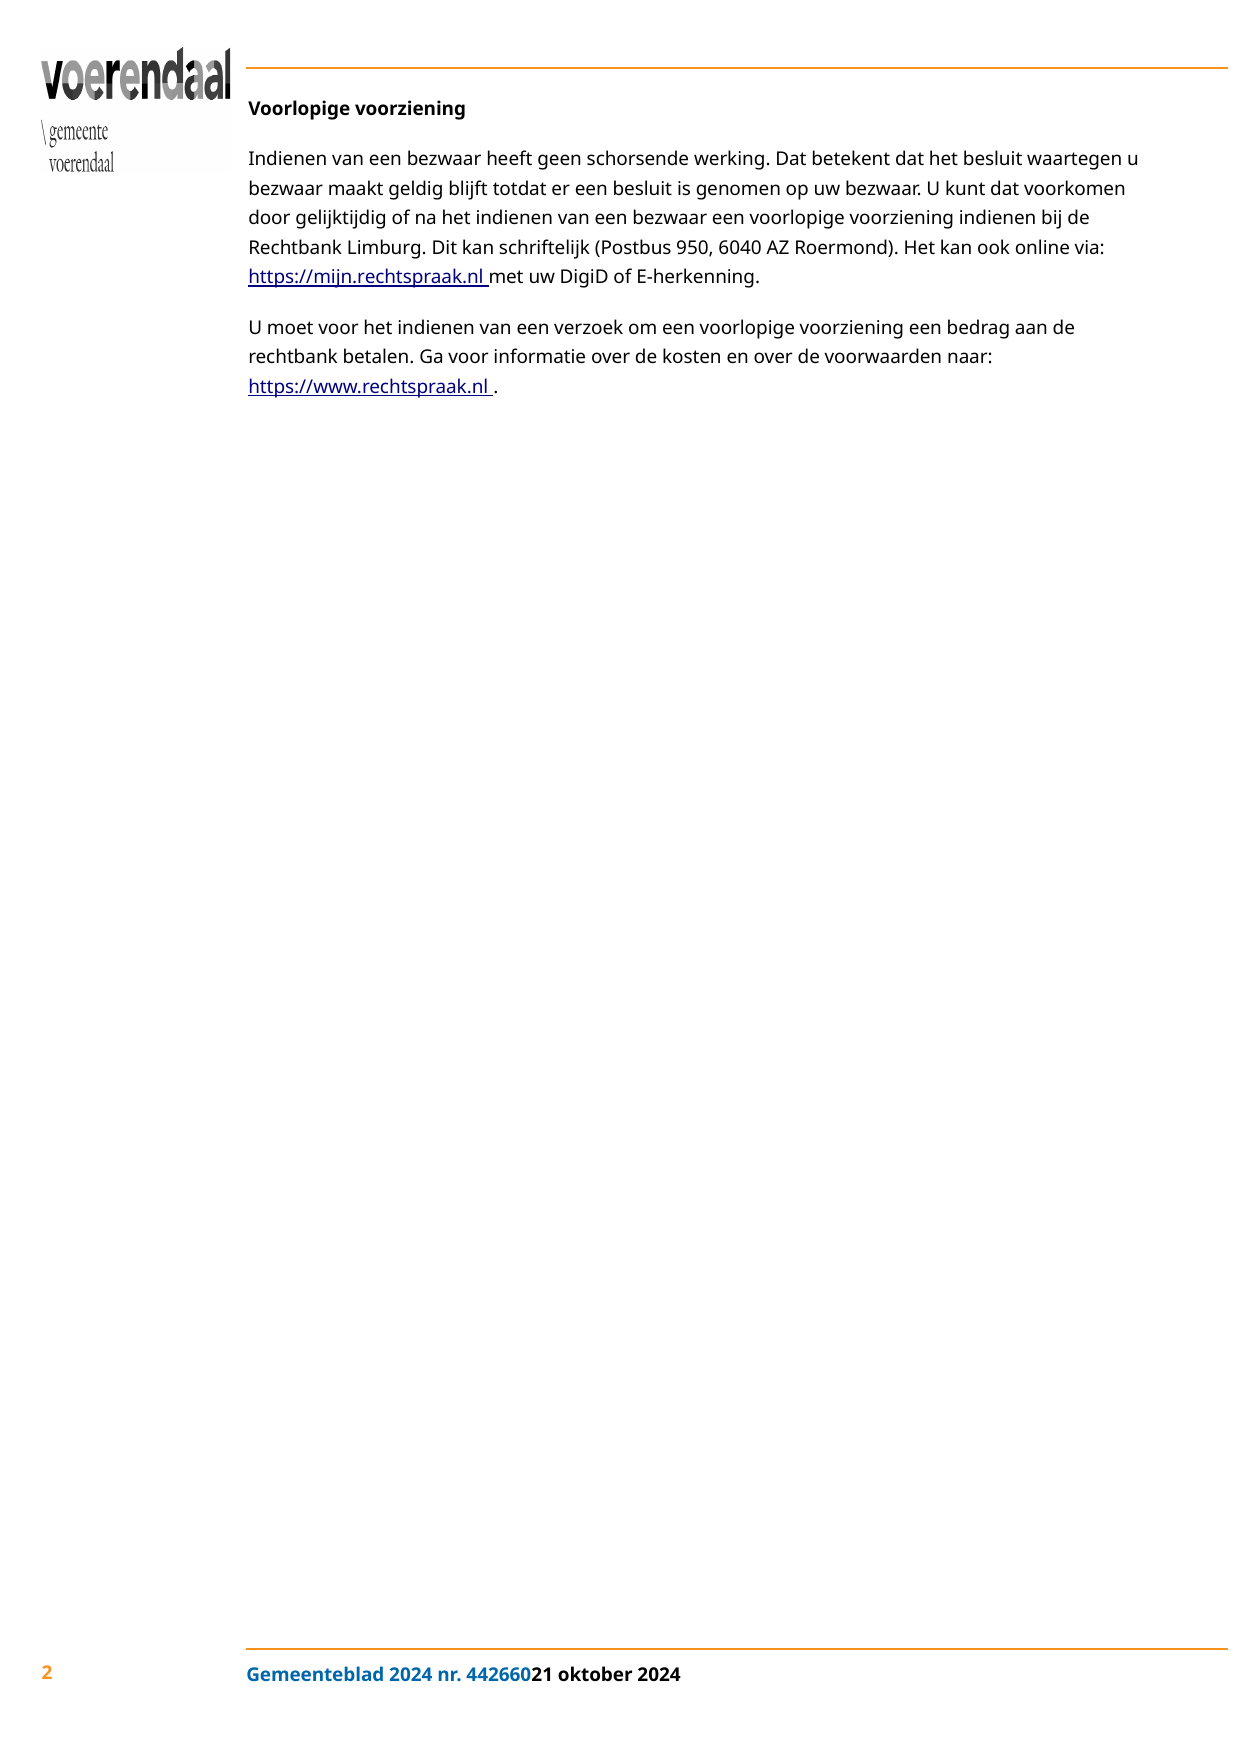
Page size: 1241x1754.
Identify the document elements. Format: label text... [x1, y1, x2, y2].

picture [41, 47, 231, 172]
text Indienen van een bezwaar heeft geen schorsende werking. Dat betekent dat het besluit waartegen u bezwaar maakt geldig blijft totdat er een besluit is genomen op uw bezwaar. U kunt dat voorkomen door gelijktijdig of na het indienen van een bezwaar een voorlopige voorziening indienen bij de Rechtbank Limburg. Dit kan schriftelijk (Postbus 950, 6040 AZ Roermond). Het kan ook online via: https://mijn.rechtspraak.nl met uw DigiD of E-herkenning. [248, 145, 1152, 289]
text U moet voor het indienen van een verzoek om een voorlopige voorziening een bedrag aan de rechtbank betalen. Ga voor informatie over de kosten en over de voorwaarden naar: https://www.rechtspraak.nl . [248, 314, 1152, 399]
text Voorlopige voorziening [248, 95, 1152, 121]
